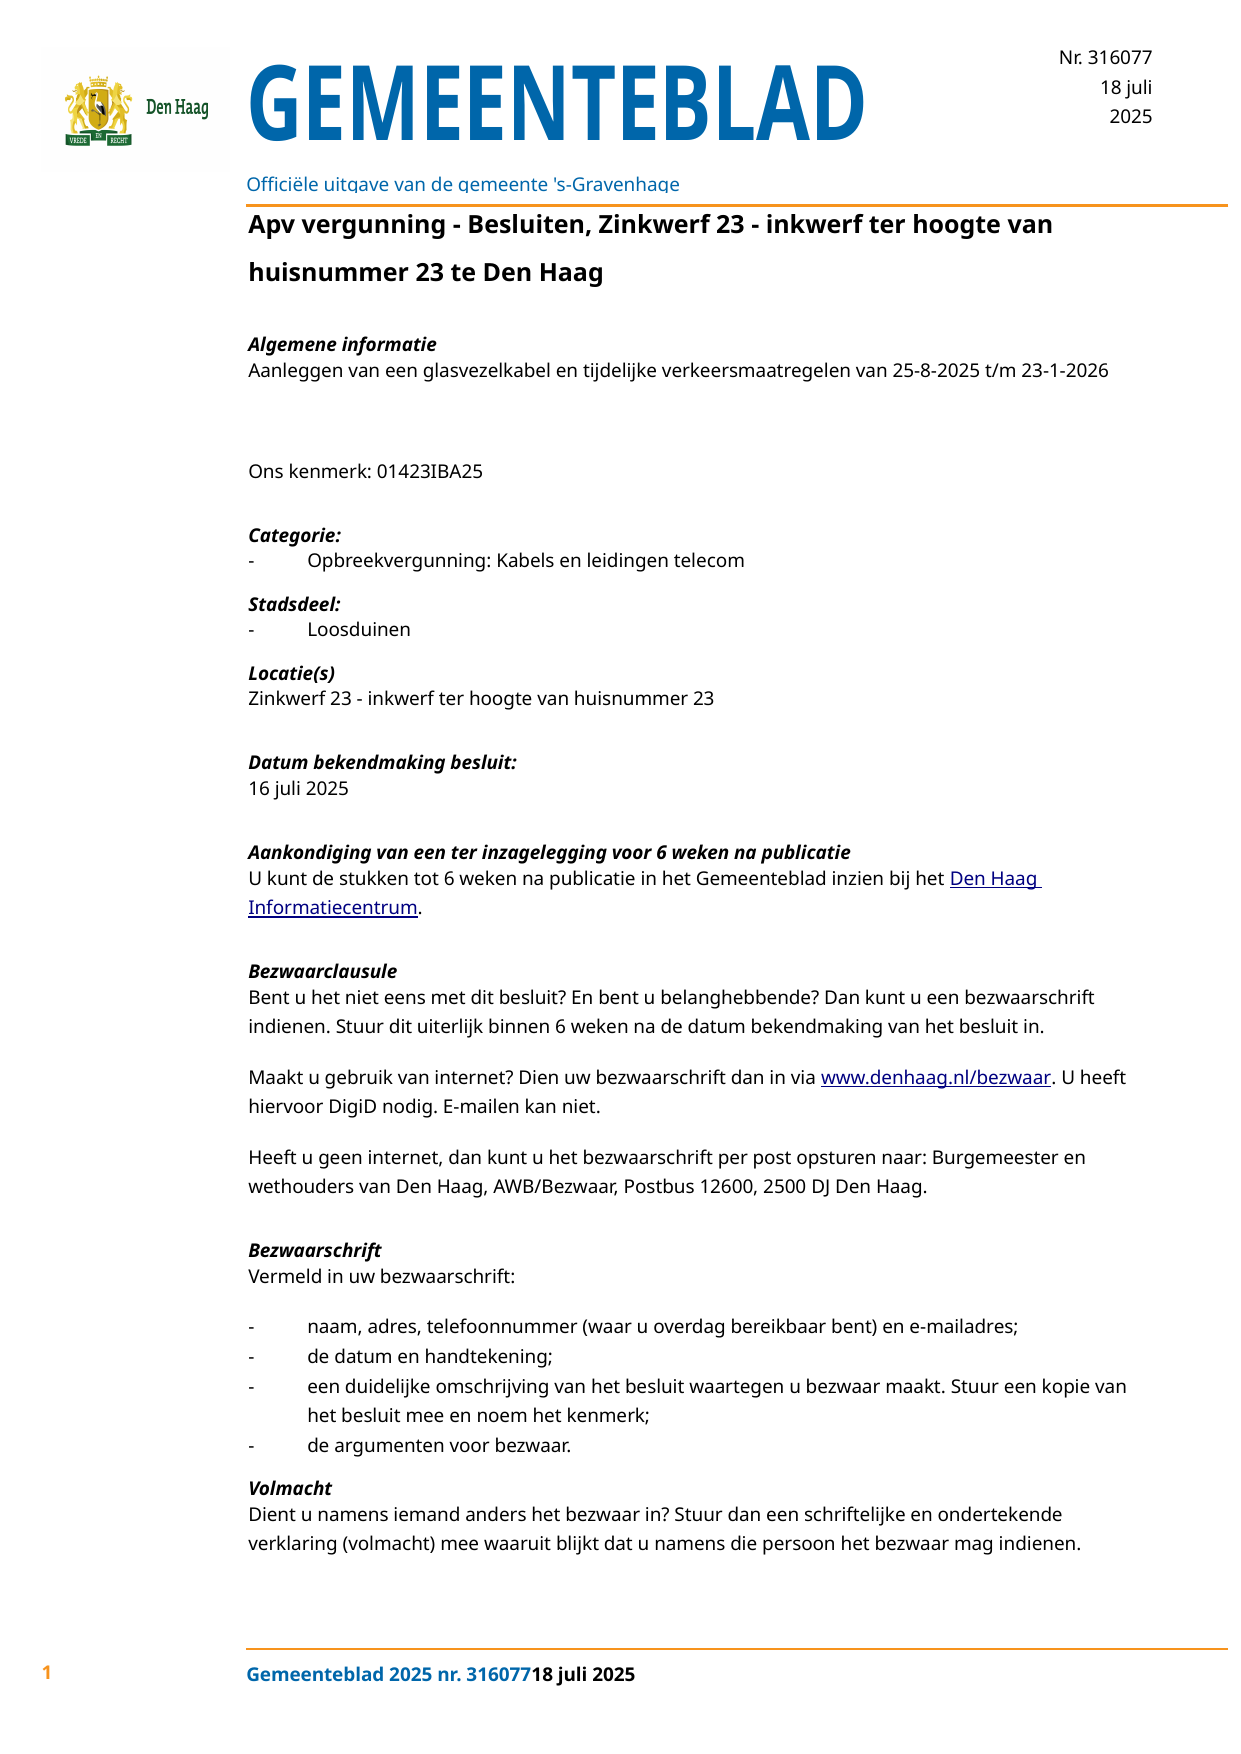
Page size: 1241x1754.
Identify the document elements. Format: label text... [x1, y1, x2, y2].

text Bezwaarschrift [248, 1238, 1152, 1263]
text Volmacht [248, 1475, 1152, 1501]
list Opbreekvergunning: Kabels en leidingen telecom [248, 548, 1152, 573]
text Aanleggen van een glasvezelkabel en tijdelijke verkeersmaatregelen van 25-8-2025 t/m 23-1-2026 [248, 357, 1152, 383]
text Vermeld in uw bezwaarschrift: [248, 1263, 1152, 1289]
text Ons kenmerk: 01423IBA25 [248, 458, 1152, 484]
list een duidelijke omschrijving van het besluit waartegen u bezwaar maakt. Stuur een kopie van het besluit mee en noem het kenmerk; [248, 1373, 1152, 1428]
text Locatie(s) [248, 660, 1152, 685]
text Bent u het niet eens met dit besluit? En bent u belanghebbende? Dan kunt u een bezwaarschrift indienen. Stuur dit uiterlijk binnen 6 weken na de datum bekendmaking van het besluit in. [248, 984, 1152, 1039]
text Aankondiging van een ter inzagelegging voor 6 weken na publicatie [248, 839, 1152, 865]
list de datum en handtekening; [248, 1343, 1152, 1369]
list de argumenten voor bezwaar. [248, 1432, 1152, 1458]
text Dient u namens iemand anders het bezwaar in? Stuur dan een schriftelijke en ondertekende verklaring (volmacht) mee waaruit blijkt dat u namens die persoon het bezwaar mag indienen. [248, 1501, 1152, 1556]
list naam, adres, telefoonnummer (waar u overdag bereikbaar bent) en e-mailadres; [248, 1314, 1152, 1339]
text Categorie: [248, 522, 1152, 548]
text Heeft u geen internet, dan kunt u het bezwaarschrift per post opsturen naar: Burgemeester en wethouders van Den Haag, AWB/Bezwaar, Postbus 12600, 2500 DJ Den Haag. [248, 1144, 1152, 1199]
text Stadsdeel: [248, 591, 1152, 617]
picture [41, 47, 231, 172]
text Zinkwerf 23 - inkwerf ter hoogte van huisnummer 23 [248, 685, 1152, 711]
list Loosduinen [248, 617, 1152, 642]
text Apv vergunning - Besluiten, Zinkwerf 23 - inkwerf ter hoogte van huisnummer 23 te Den Haag [248, 207, 1152, 288]
text 16 juli 2025 [248, 775, 1152, 801]
text Datum bekendmaking besluit: [248, 749, 1152, 775]
text U kunt de stukken tot 6 weken na publicatie in het Gemeenteblad inzien bij het Den Haag Informatiecentrum. [248, 865, 1152, 920]
text Algemene informatie [248, 331, 1152, 357]
text Maakt u gebruik van internet? Dien uw bezwaarschrift dan in via www.denhaag.nl/bezwaar. U heeft hiervoor DigiD nodig. E-mailen kan niet. [248, 1064, 1152, 1119]
text Bezwaarclausule [248, 958, 1152, 984]
